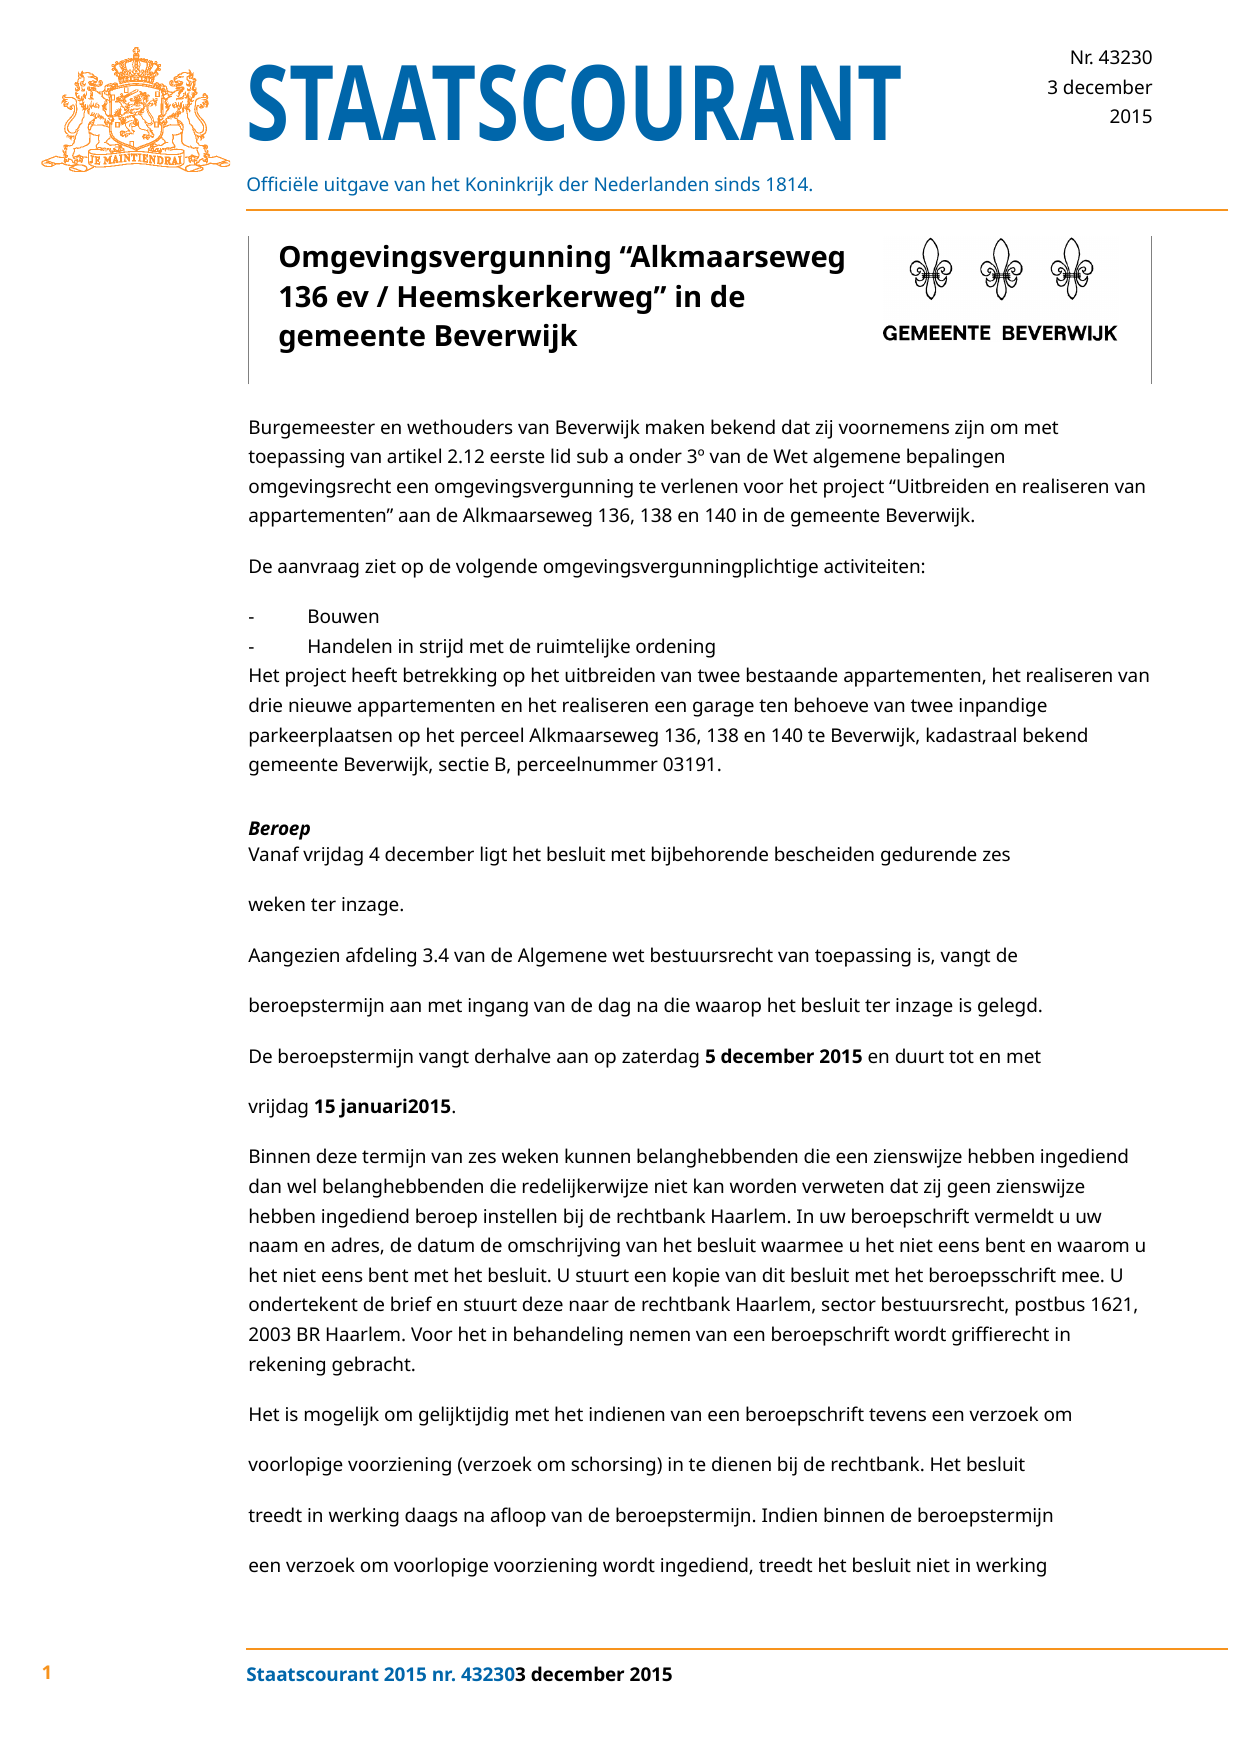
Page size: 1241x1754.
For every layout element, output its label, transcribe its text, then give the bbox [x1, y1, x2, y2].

text Aangezien afdeling 3.4 van de Algemene wet bestuursrecht van toepassing is, vangt de [248, 942, 1152, 968]
text treedt in werking daags na afloop van de beroepstermijn. Indien binnen de beroepstermijn [248, 1502, 1152, 1528]
text De aanvraag ziet op de volgende omgevingsvergunningplichtige activiteiten: [248, 553, 1152, 579]
picture [882, 236, 1119, 342]
text Het is mogelijk om gelijktijdig met het indienen van een beroepschrift tevens een verzoek om [248, 1401, 1152, 1427]
text vrijdag 15 januari2015. [248, 1093, 1152, 1119]
text voorlopige voorziening (verzoek om schorsing) in te dienen bij de rechtbank. Het besluit [248, 1452, 1152, 1477]
text beroepstermijn aan met ingang van de dag na die waarop het besluit ter inzage is gelegd. [248, 992, 1152, 1018]
text weken ter inzage. [248, 892, 1152, 917]
text De beroepstermijn vangt derhalve aan op zaterdag 5 december 2015 en duurt tot en met [248, 1043, 1152, 1068]
table_header [850, 236, 1151, 384]
text Vanaf vrijdag 4 december ligt het besluit met bijbehorende bescheiden gedurende zes [248, 841, 1152, 867]
table_header Omgevingsvergunning “Alkmaarseweg 136 ev / Heemskerkerweg” in de gemeente Beverwijk [249, 236, 850, 384]
picture [41, 47, 231, 172]
text Burgemeester en wethouders van Beverwijk maken bekend dat zij voornemens zijn om met toepassing van artikel 2.12 eerste lid sub a onder 3º van de Wet algemene bepalingen omgevingsrecht een omgevingsvergunning te verlenen voor het project “Uitbreiden en realiseren van appartementen” aan de Alkmaarseweg 136, 138 en 140 in de gemeente Beverwijk. [248, 414, 1152, 528]
text Beroep [248, 815, 1152, 841]
text Het project heeft betrekking op het uitbreiden van twee bestaande appartementen, het realiseren van drie nieuwe appartementen en het realiseren een garage ten behoeve van twee inpandige parkeerplaatsen op het perceel Alkmaarseweg 136, 138 en 140 te Beverwijk, kadastraal bekend gemeente Beverwijk, sectie B, perceelnummer 03191. [248, 663, 1152, 777]
list Handelen in strijd met de ruimtelijke ordening [248, 633, 1152, 659]
text Binnen deze termijn van zes weken kunnen belanghebbenden die een zienswijze hebben ingediend dan wel belanghebbenden die redelijkerwijze niet kan worden verweten dat zij geen zienswijze hebben ingediend beroep instellen bij de rechtbank Haarlem. In uw beroepschrift vermeldt u uw naam en adres, de datum de omschrijving van het besluit waarmee u het niet eens bent en waarom u het niet eens bent met het besluit. U stuurt een kopie van dit besluit met het beroepsschrift mee. U ondertekent de brief en stuurt deze naar de rechtbank Haarlem, sector bestuursrecht, postbus 1621, 2003 BR Haarlem. Voor het in behandeling nemen van een beroepschrift wordt griffierecht in rekening gebracht. [248, 1144, 1152, 1376]
list Bouwen [248, 603, 1152, 629]
text een verzoek om voorlopige voorziening wordt ingediend, treedt het besluit niet in werking [248, 1552, 1152, 1578]
